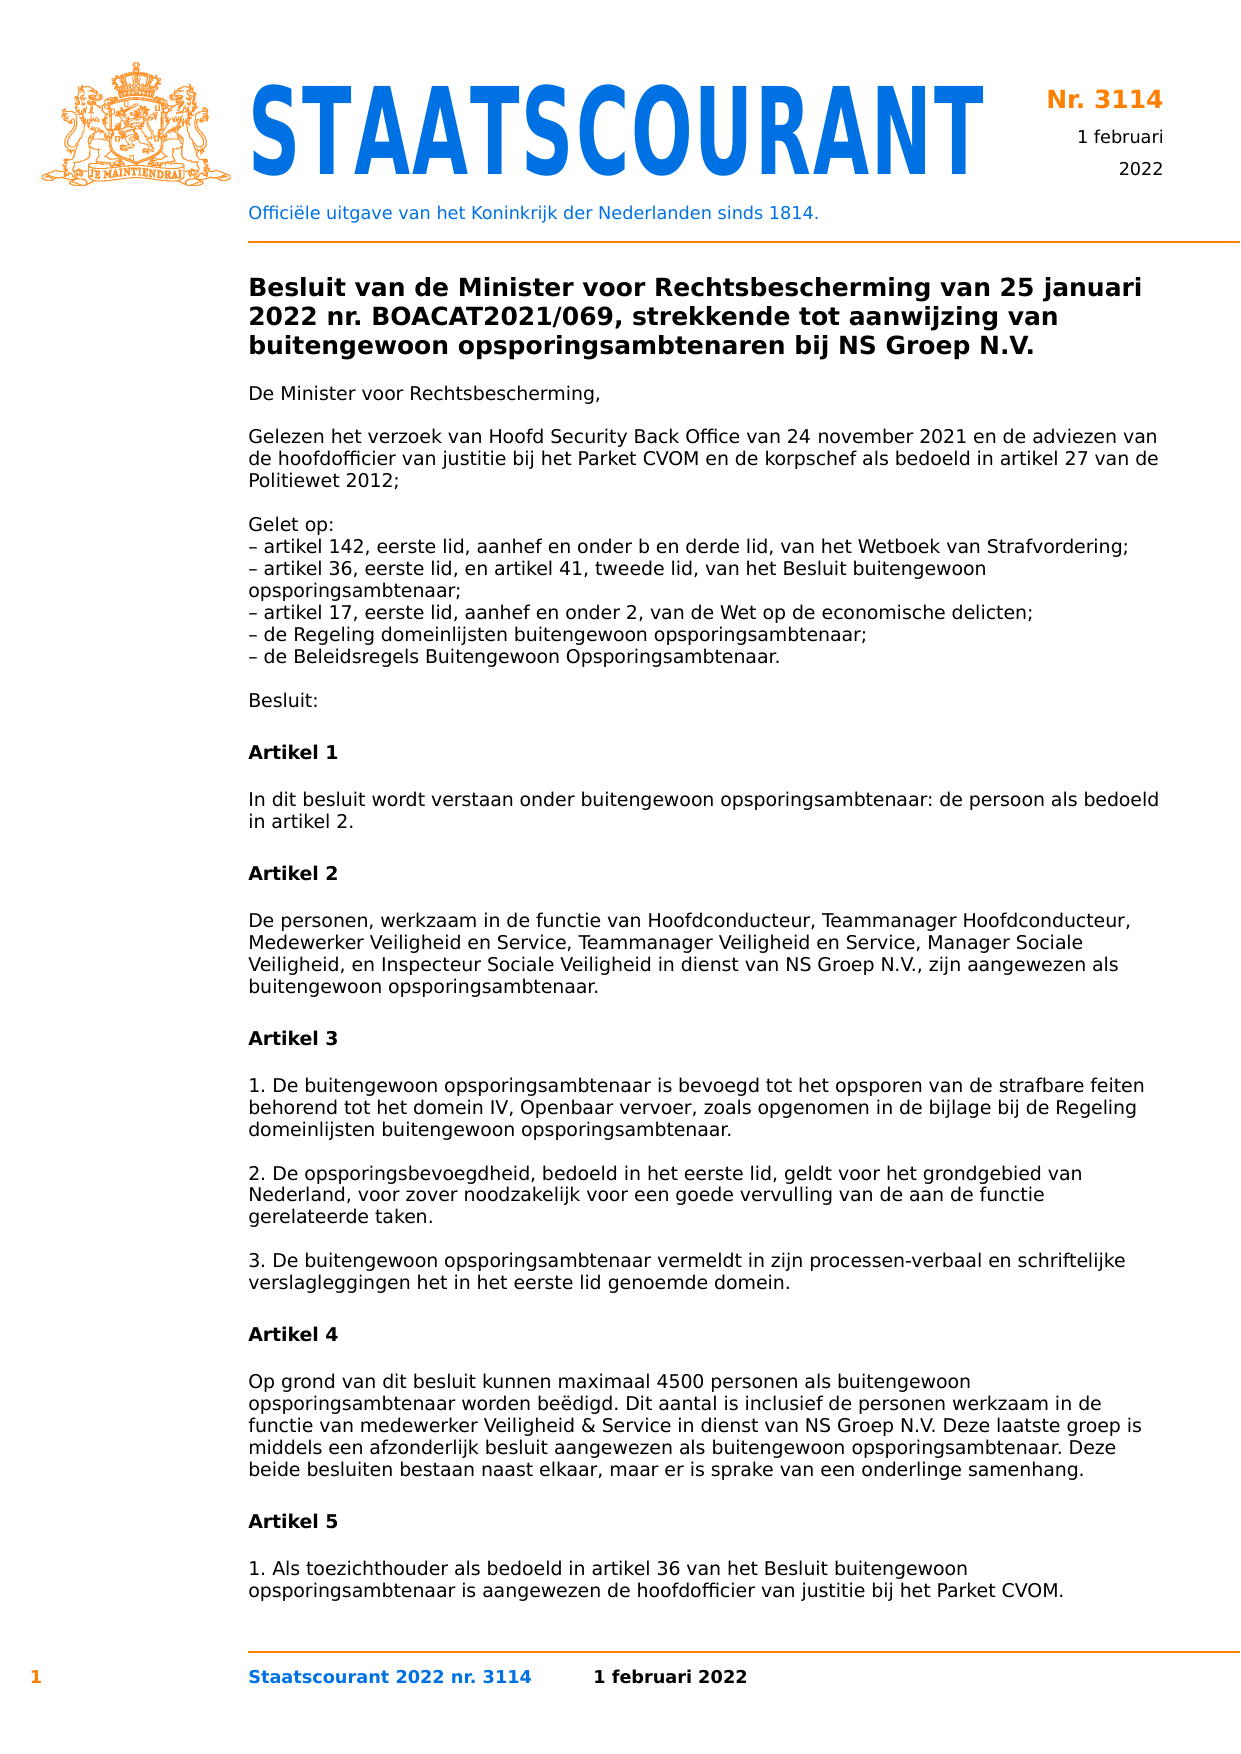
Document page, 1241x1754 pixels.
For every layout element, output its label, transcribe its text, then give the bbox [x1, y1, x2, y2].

table_header STAATSCOURANT [248, 62, 998, 203]
subtitle Artikel 4 [248, 1324, 1163, 1346]
text Besluit: [248, 690, 1163, 712]
text Gelet op: [248, 514, 1163, 536]
text 3. De buitengewoon opsporingsambtenaar vermeldt in zijn processen-verbaal en schriftelijke verslagleggingen het in het eerste lid genoemde domein. [248, 1250, 1163, 1294]
text – artikel 17, eerste lid, aanhef en onder 2, van de Wet op de economische delicten; [248, 602, 1163, 624]
table_cell 2022 [998, 153, 1240, 203]
subtitle Artikel 1 [248, 742, 1163, 764]
text De Minister voor Rechtsbescherming, [248, 382, 1163, 404]
text – artikel 36, eerste lid, en artikel 41, tweede lid, van het Besluit buitengewoon opsporingsambtenaar; [248, 558, 1163, 602]
table_cell Officiële uitgave van het Koninkrijk der Nederlanden sinds 1814. [248, 203, 1240, 241]
subtitle Besluit van de Minister voor Rechtsbescherming van 25 januari 2022 nr. BOACAT2021/069, strekkende tot aanwijzing van buitengewoon opsporingsambtenaren bij NS Groep N.V. [248, 273, 1163, 361]
text 2. De opsporingsbevoegdheid, bedoeld in het eerste lid, geldt voor het grondgebied van Nederland, voor zover noodzakelijk voor een goede vervulling van de aan de functie gerelateerde taken. [248, 1162, 1163, 1228]
text – de Regeling domeinlijsten buitengewoon opsporingsambtenaar; [248, 624, 1163, 646]
text 1. Als toezichthouder als bedoeld in artikel 36 van het Besluit buitengewoon opsporingsambtenaar is aangewezen de hoofdofficier van justitie bij het Parket CVOM. [248, 1558, 1163, 1602]
text Op grond van dit besluit kunnen maximaal 4500 personen als buitengewoon opsporingsambtenaar worden beëdigd. Dit aantal is inclusief de personen werkzaam in de functie van medewerker Veiligheid & Service in dienst van NS Groep N.V. Deze laatste groep is middels een afzonderlijk besluit aangewezen als buitengewoon opsporingsambtenaar. Deze beide besluiten bestaan naast elkaar, maar er is sprake van een onderlinge samenhang. [248, 1371, 1163, 1481]
subtitle Artikel 5 [248, 1511, 1163, 1533]
table_cell 1 februari [998, 121, 1240, 153]
text Gelezen het verzoek van Hoofd Security Back Office van 24 november 2021 en de adviezen van de hoofdofficier van justitie bij het Parket CVOM en de korpschef als bedoeld in artikel 27 van de Politiewet 2012; [248, 426, 1163, 492]
table_header Nr. 3114 [998, 62, 1240, 121]
subtitle Artikel 2 [248, 863, 1163, 885]
text In dit besluit wordt verstaan onder buitengewoon opsporingsambtenaar: de persoon als bedoeld in artikel 2. [248, 789, 1163, 833]
text 1. De buitengewoon opsporingsambtenaar is bevoegd tot het opsporen van de strafbare feiten behorend tot het domein IV, Openbaar vervoer, zoals opgenomen in de bijlage bij de Regeling domeinlijsten buitengewoon opsporingsambtenaar. [248, 1074, 1163, 1141]
text – de Beleidsregels Buitengewoon Opsporingsambtenaar. [248, 646, 1163, 668]
picture [41, 62, 231, 186]
text De personen, werkzaam in de functie van Hoofdconducteur, Teammanager Hoofdconducteur, Medewerker Veiligheid en Service, Teammanager Veiligheid en Service, Manager Sociale Veiligheid, en Inspecteur Sociale Veiligheid in dienst van NS Groep N.V., zijn aangewezen als buitengewoon opsporingsambtenaar. [248, 910, 1163, 998]
table_header [25, 62, 248, 241]
subtitle Artikel 3 [248, 1028, 1163, 1049]
text – artikel 142, eerste lid, aanhef en onder b en derde lid, van het Wetboek van Strafvordering; [248, 536, 1163, 558]
